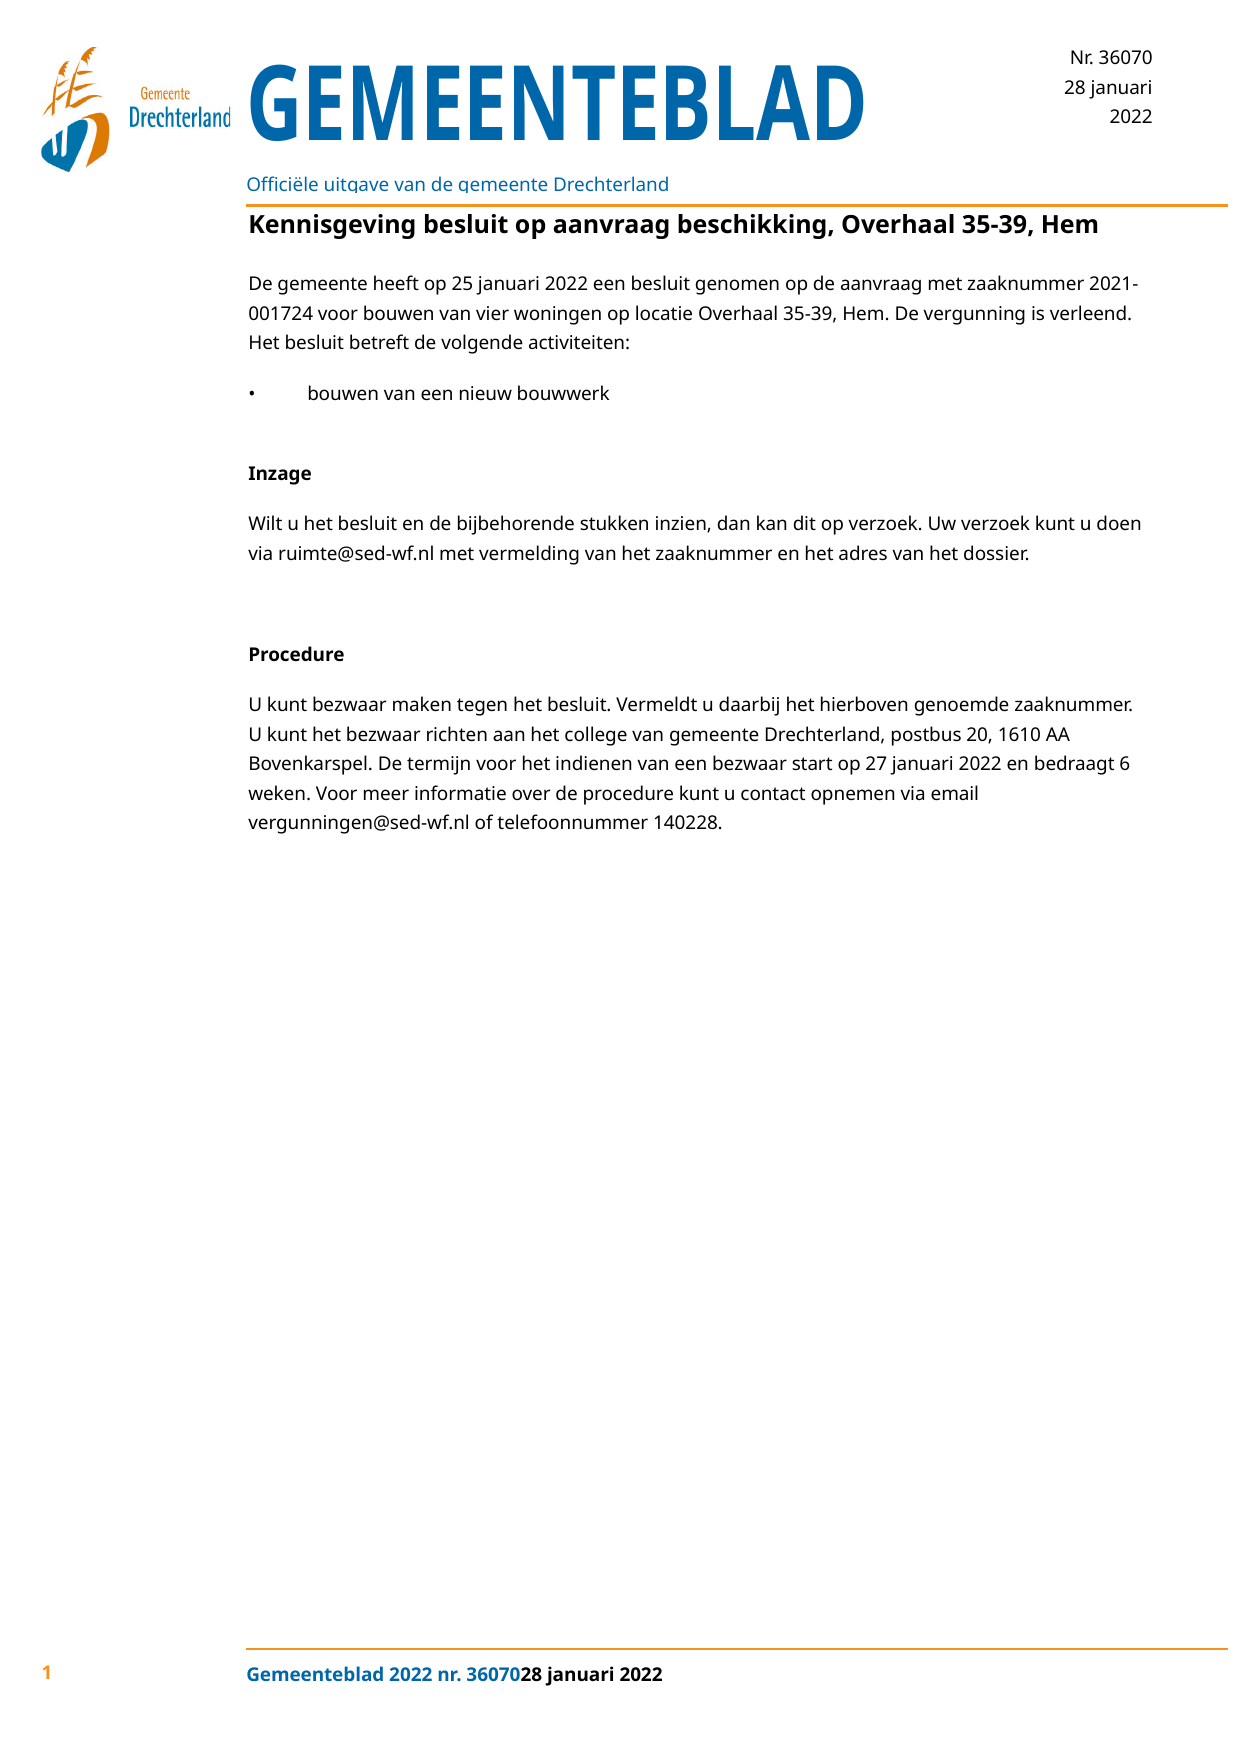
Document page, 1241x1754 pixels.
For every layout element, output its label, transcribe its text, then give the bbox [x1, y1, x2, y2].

text Procedure [248, 641, 1152, 666]
list bouwen van een nieuw bouwwerk [248, 380, 1152, 406]
text Kennisgeving besluit op aanvraag beschikking, Overhaal 35-39, Hem [248, 207, 1152, 241]
text Inzage [248, 460, 1152, 486]
text U kunt bezwaar maken tegen het besluit. Vermeldt u daarbij het hierboven genoemde zaaknummer. U kunt het bezwaar richten aan het college van gemeente Drechterland, postbus 20, 1610 AA Bovenkarspel. De termijn voor het indienen van een bezwaar start op 27 januari 2022 en bedraagt 6 weken. Voor meer informatie over de procedure kunt u contact opnemen via email vergunningen@sed-wf.nl of telefoonnummer 140228. [248, 691, 1152, 835]
text De gemeente heeft op 25 januari 2022 een besluit genomen op de aanvraag met zaaknummer 2021-001724 voor bouwen van vier woningen op locatie Overhaal 35-39, Hem. De vergunning is verleend. Het besluit betreft de volgende activiteiten: [248, 270, 1152, 355]
picture [226, 115, 231, 124]
picture [41, 47, 231, 172]
text Wilt u het besluit en de bijbehorende stukken inzien, dan kan dit op verzoek. Uw verzoek kunt u doen via ruimte@sed-wf.nl met vermelding van het zaaknummer en het adres van het dossier. [248, 510, 1152, 566]
picture [41, 158, 64, 172]
